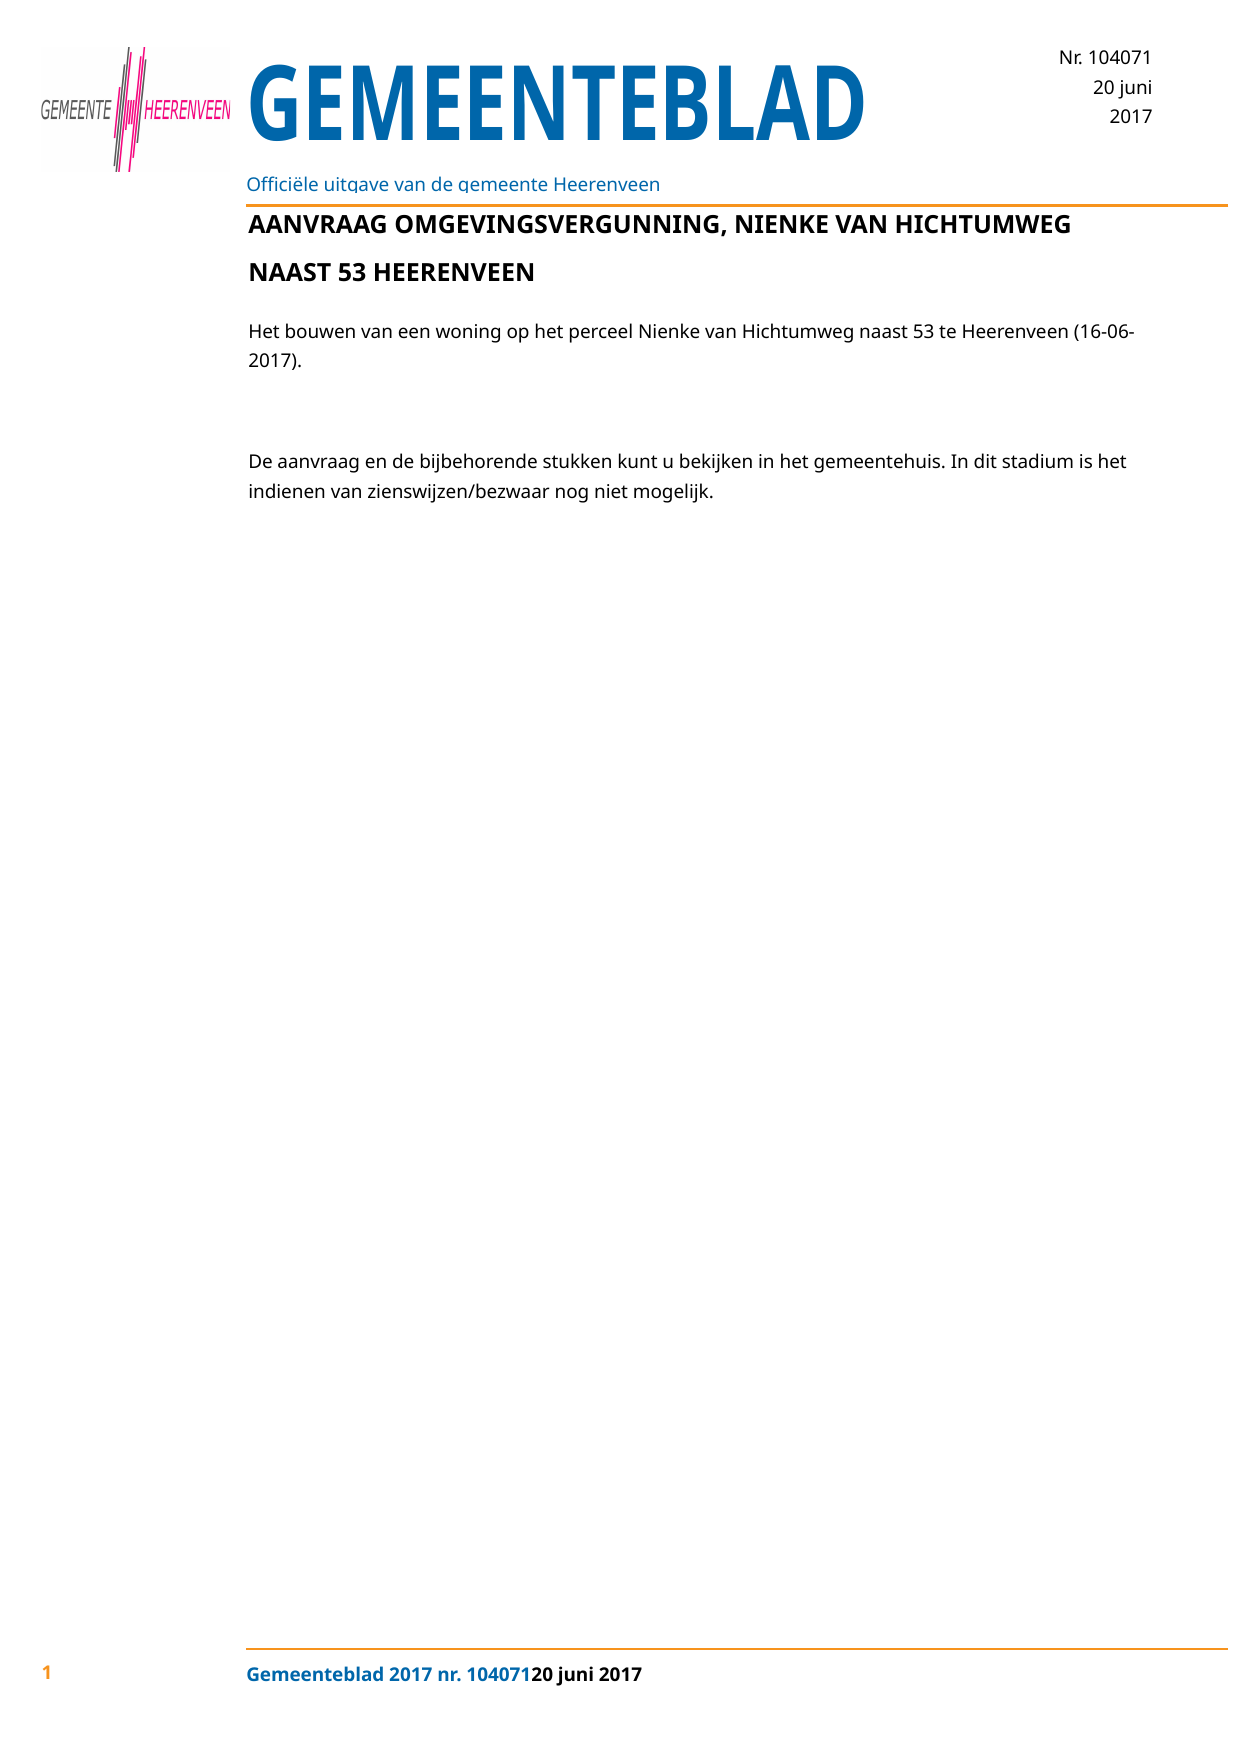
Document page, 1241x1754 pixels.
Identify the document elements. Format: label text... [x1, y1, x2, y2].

text Het bouwen van een woning op het perceel Nienke van Hichtumweg naast 53 te Heerenveen (16-06-2017). [248, 318, 1152, 373]
text De aanvraag en de bijbehorende stukken kunt u bekijken in het gemeentehuis. In dit stadium is het indienen van zienswijzen/bezwaar nog niet mogelijk. [248, 448, 1152, 504]
picture [41, 47, 231, 172]
text AANVRAAG OMGEVINGSVERGUNNING, NIENKE VAN HICHTUMWEG NAAST 53 HEERENVEEN [248, 207, 1152, 288]
